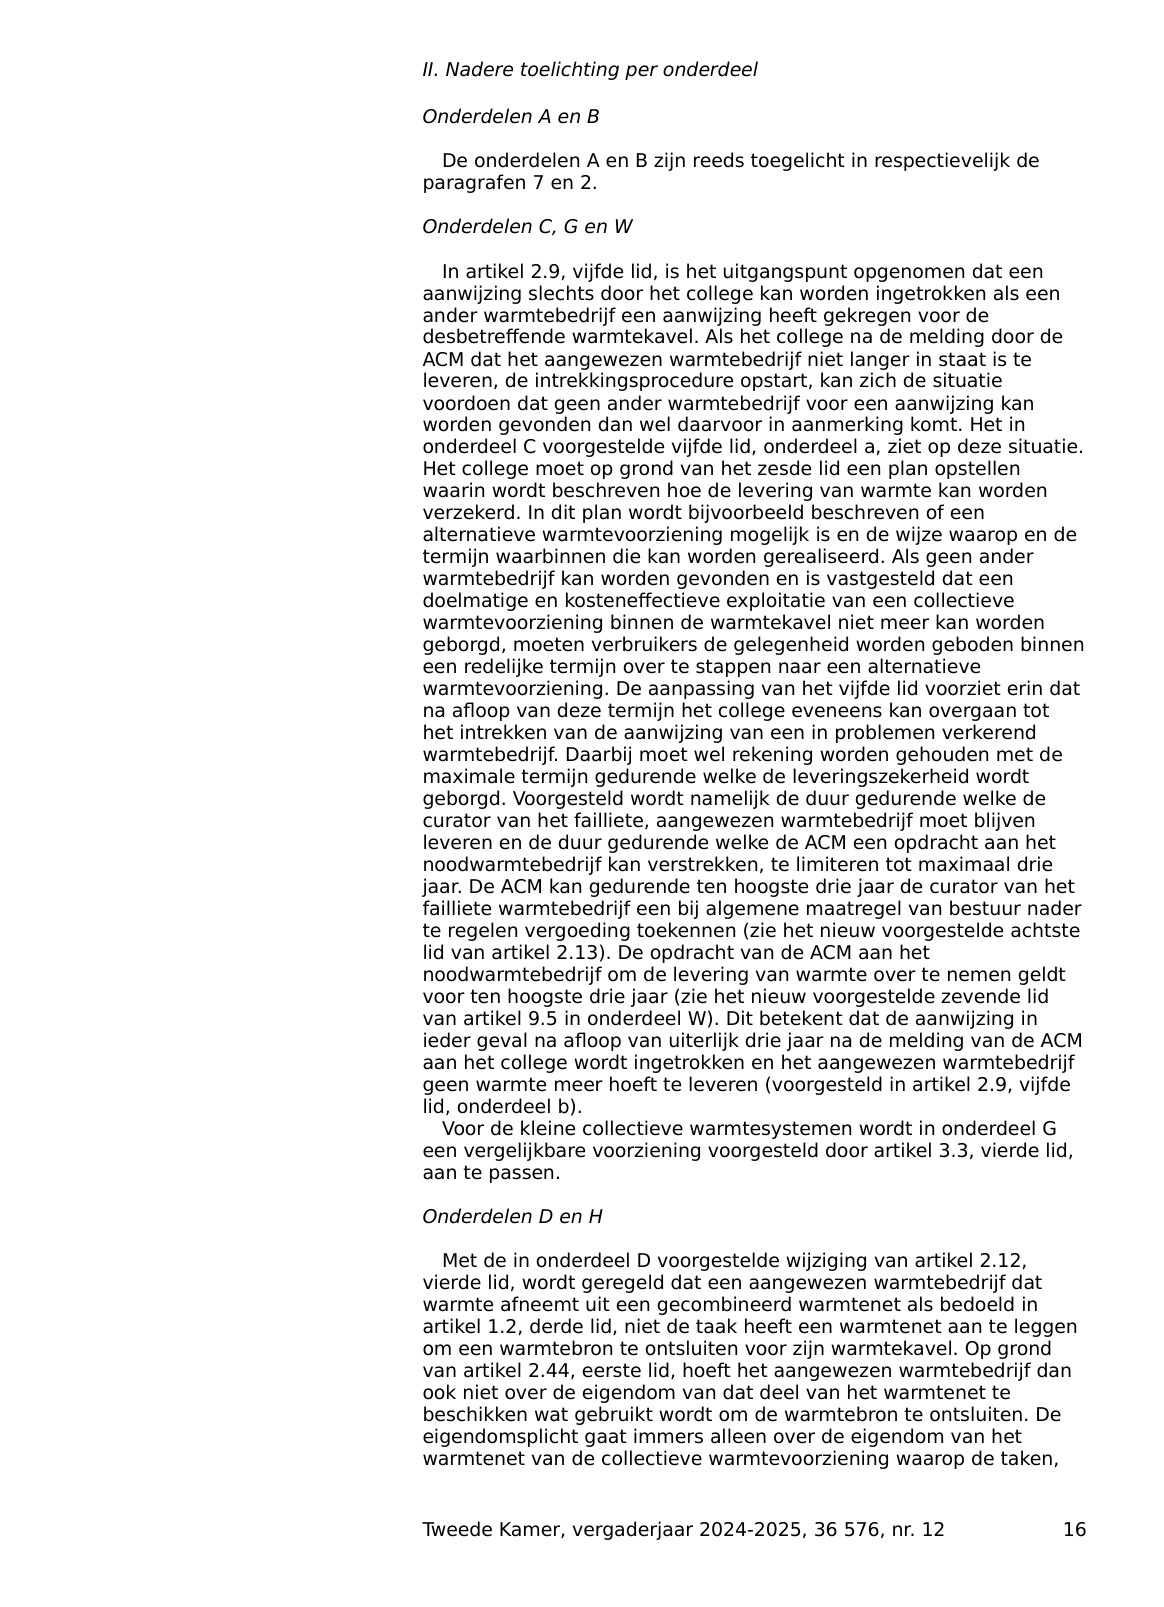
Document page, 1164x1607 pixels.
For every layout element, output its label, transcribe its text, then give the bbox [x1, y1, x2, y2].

subtitle Onderdelen C, G en W [422, 216, 1087, 238]
text Met de in onderdeel D voorgestelde wijziging van artikel 2.12, vierde lid, wordt geregeld dat een aangewezen warmtebedrijf dat warmte afneemt uit een gecombineerd warmtenet als bedoeld in artikel 1.2, derde lid, niet de taak heeft een warmtenet aan te leggen om een warmtebron te ontsluiten voor zijn warmtekavel. Op grond van artikel 2.44, eerste lid, hoeft het aangewezen warmtebedrijf dan ook niet over de eigendom van dat deel van het warmtenet te beschikken wat gebruikt wordt om de warmtebron te ontsluiten. De eigendomsplicht gaat immers alleen over de eigendom van het warmtenet van de collectieve warmtevoorziening waarop de taken, [422, 1250, 1087, 1470]
text Voor de kleine collectieve warmtesystemen wordt in onderdeel G een vergelijkbare voorziening voorgesteld door artikel 3.3, vierde lid, aan te passen. [422, 1118, 1087, 1184]
subtitle Onderdelen D en H [422, 1206, 1087, 1228]
subtitle Onderdelen A en B [422, 106, 1087, 128]
text In artikel 2.9, vijfde lid, is het uitgangspunt opgenomen dat een aanwijzing slechts door het college kan worden ingetrokken als een ander warmtebedrijf een aanwijzing heeft gekregen voor de desbetreffende warmtekavel. Als het college na de melding door de ACM dat het aangewezen warmtebedrijf niet langer in staat is te leveren, de intrekkingsprocedure opstart, kan zich de situatie voordoen dat geen ander warmtebedrijf voor een aanwijzing kan worden gevonden dan wel daarvoor in aanmerking komt. Het in onderdeel C voorgestelde vijfde lid, onderdeel a, ziet op deze situatie. Het college moet op grond van het zesde lid een plan opstellen waarin wordt beschreven hoe de levering van warmte kan worden verzekerd. In dit plan wordt bijvoorbeeld beschreven of een alternatieve warmtevoorziening mogelijk is en de wijze waarop en de termijn waarbinnen die kan worden gerealiseerd. Als geen ander warmtebedrijf kan worden gevonden en is vastgesteld dat een doelmatige en kosteneffectieve exploitatie van een collectieve warmtevoorziening binnen de warmtekavel niet meer kan worden geborgd, moeten verbruikers de gelegenheid worden geboden binnen een redelijke termijn over te stappen naar een alternatieve warmtevoorziening. De aanpassing van het vijfde lid voorziet erin dat na afloop van deze termijn het college eveneens kan overgaan tot het intrekken van de aanwijzing van een in problemen verkerend warmtebedrijf. Daarbij moet wel rekening worden gehouden met de maximale termijn gedurende welke de leveringszekerheid wordt geborgd. Voorgesteld wordt namelijk de duur gedurende welke de curator van het failliete, aangewezen warmtebedrijf moet blijven leveren en de duur gedurende welke de ACM een opdracht aan het noodwarmtebedrijf kan verstrekken, te limiteren tot maximaal drie jaar. De ACM kan gedurende ten hoogste drie jaar de curator van het failliete warmtebedrijf een bij algemene maatregel van bestuur nader te regelen vergoeding toekennen (zie het nieuw voorgestelde achtste lid van artikel 2.13). De opdracht van de ACM aan het noodwarmtebedrijf om de levering van warmte over te nemen geldt voor ten hoogste drie jaar (zie het nieuw voorgestelde zevende lid van artikel 9.5 in onderdeel W). Dit betekent dat de aanwijzing in ieder geval na afloop van uiterlijk drie jaar na de melding van de ACM aan het college wordt ingetrokken en het aangewezen warmtebedrijf geen warmte meer hoeft te leveren (voorgesteld in artikel 2.9, vijfde lid, onderdeel b). [422, 261, 1087, 1118]
subtitle II. Nadere toelichting per onderdeel [422, 59, 1087, 81]
text De onderdelen A en B zijn reeds toegelicht in respectievelijk de paragrafen 7 en 2. [422, 150, 1087, 194]
